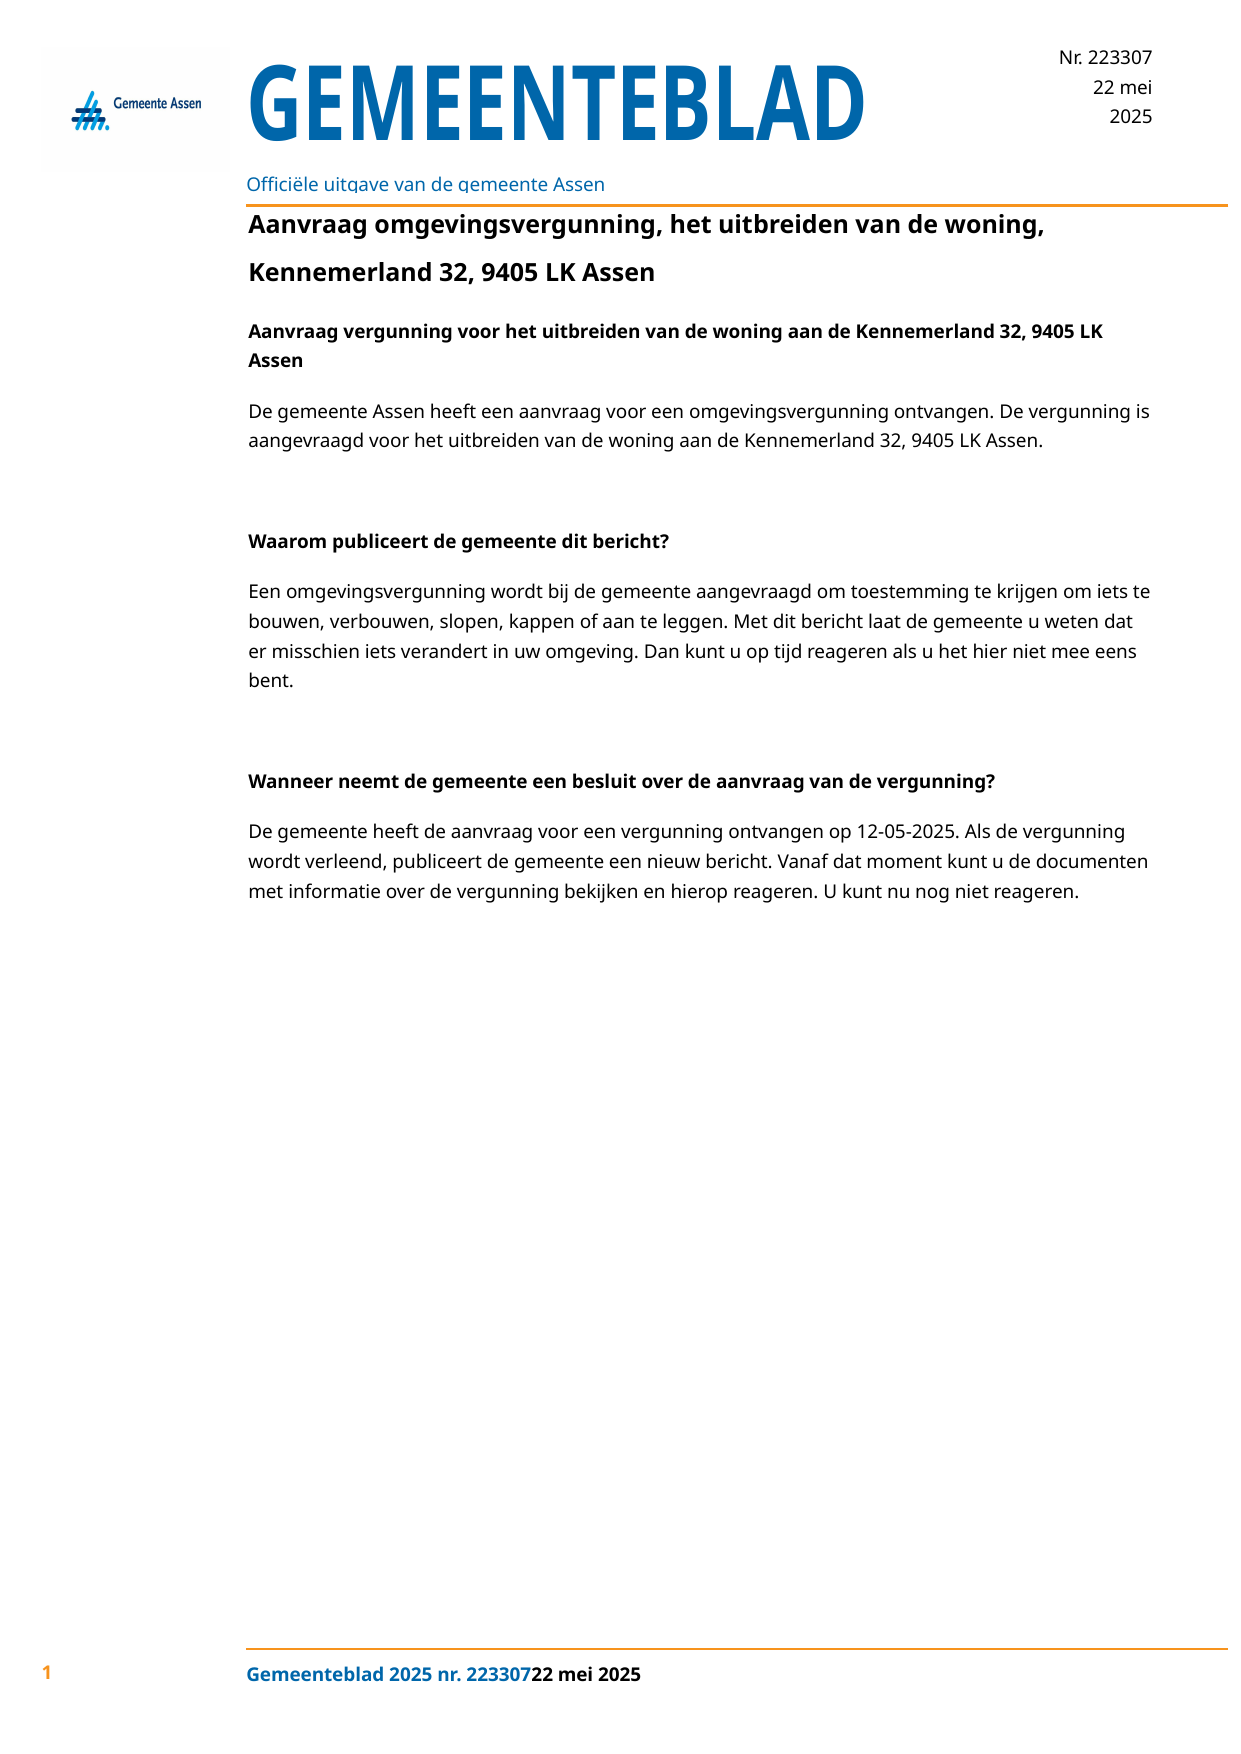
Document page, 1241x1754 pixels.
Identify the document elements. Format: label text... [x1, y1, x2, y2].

text De gemeente Assen heeft een aanvraag voor een omgevingsvergunning ontvangen. De vergunning is aangevraagd voor het uitbreiden van de woning aan de Kennemerland 32, 9405 LK Assen. [248, 398, 1152, 453]
text Aanvraag vergunning voor het uitbreiden van de woning aan de Kennemerland 32, 9405 LK Assen [248, 318, 1152, 373]
text Wanneer neemt de gemeente een besluit over de aanvraag van de vergunning? [248, 768, 1152, 794]
text Aanvraag omgevingsvergunning, het uitbreiden van de woning, Kennemerland 32, 9405 LK Assen [248, 207, 1152, 288]
text De gemeente heeft de aanvraag voor een vergunning ontvangen op 12-05-2025. Als de vergunning wordt verleend, publiceert de gemeente een nieuw bericht. Vanaf dat moment kunt u de documenten met informatie over de vergunning bekijken en hierop reageren. U kunt nu nog niet reageren. [248, 819, 1152, 904]
text Waarom publiceert de gemeente dit bericht? [248, 528, 1152, 554]
picture [41, 47, 231, 172]
text Een omgevingsvergunning wordt bij de gemeente aangevraagd om toestemming te krijgen om iets te bouwen, verbouwen, slopen, kappen of aan te leggen. Met dit bericht laat de gemeente u weten dat er misschien iets verandert in uw omgeving. Dan kunt u op tijd reageren als u het hier niet mee eens bent. [248, 579, 1152, 693]
